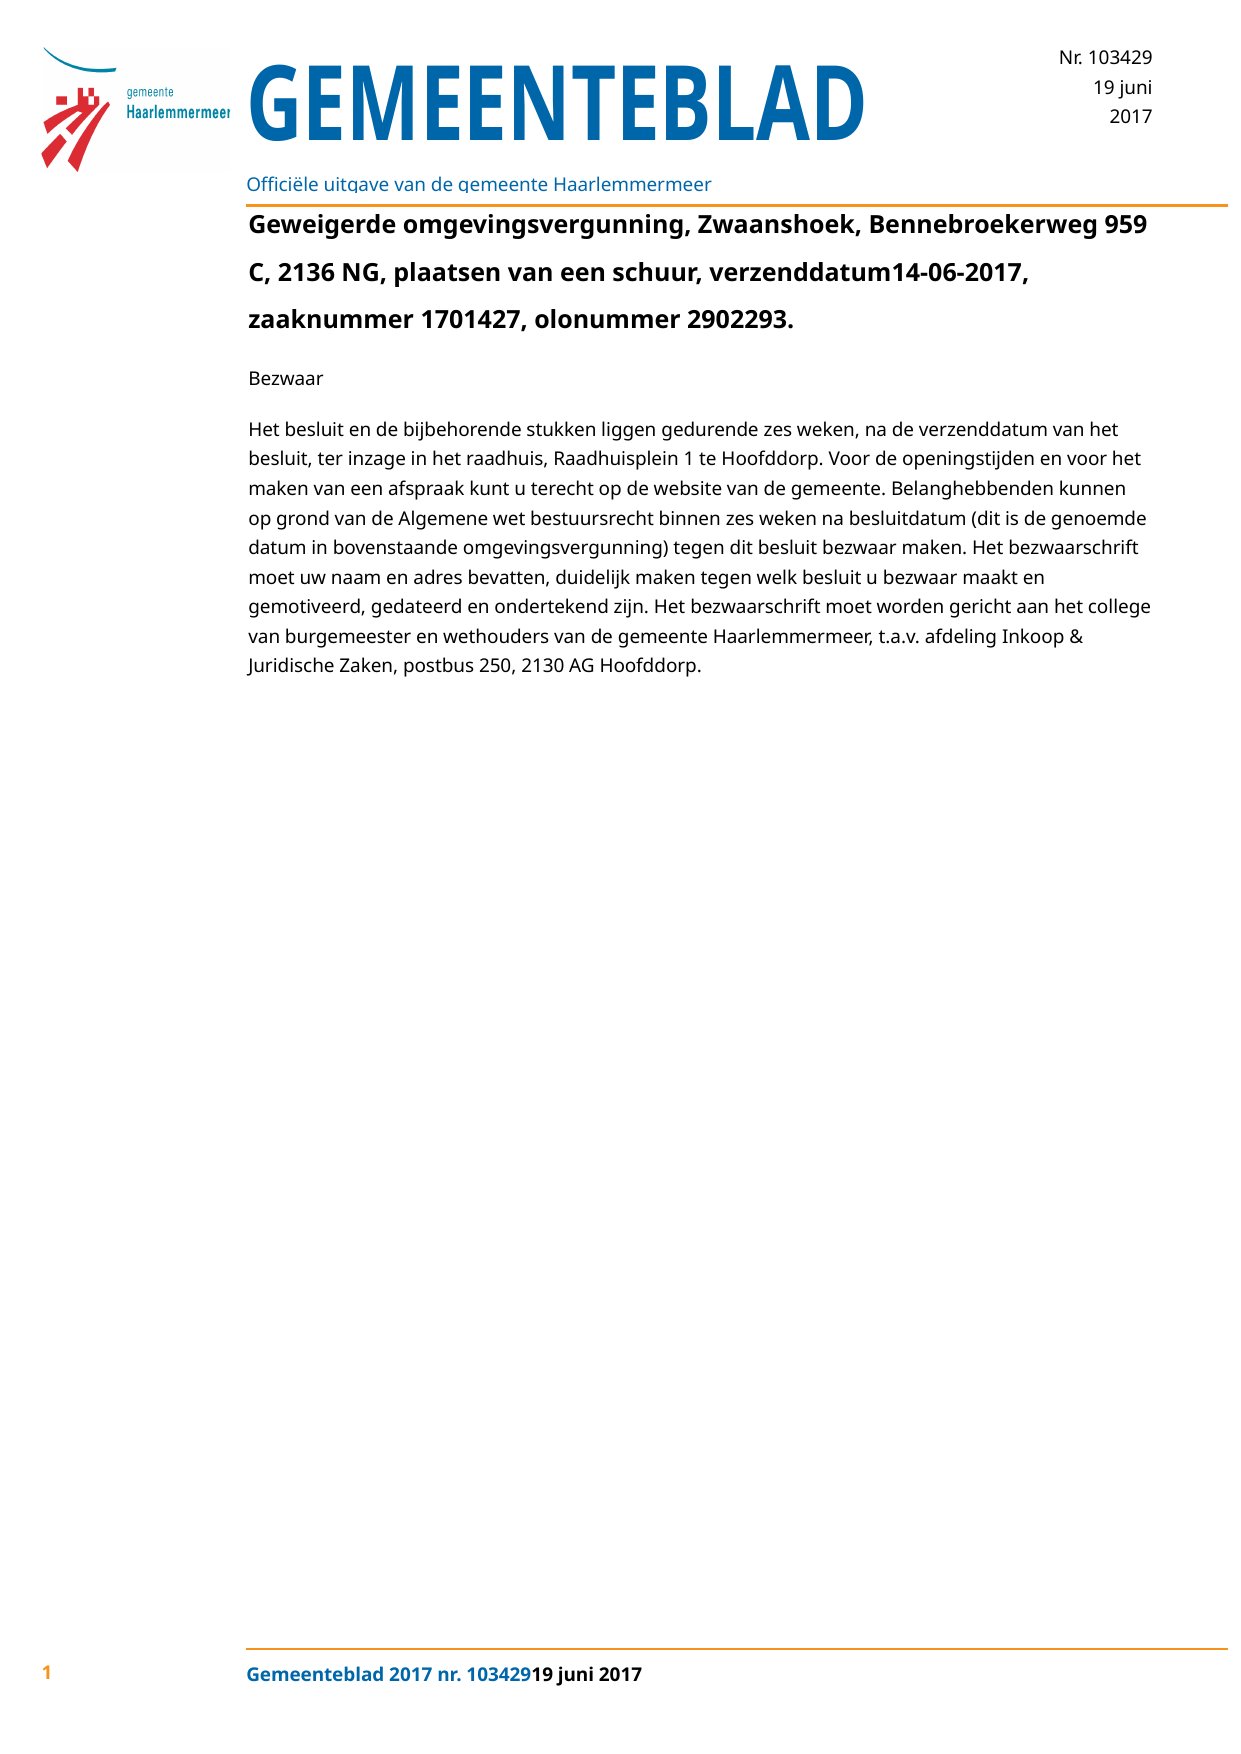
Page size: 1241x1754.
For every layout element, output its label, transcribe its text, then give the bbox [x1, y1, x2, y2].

text Geweigerde omgevingsvergunning, Zwaanshoek, Bennebroekerweg 959 C, 2136 NG, plaatsen van een schuur, verzenddatum14-06-2017, zaaknummer 1701427, olonummer 2902293. [248, 207, 1152, 336]
text Het besluit en de bijbehorende stukken liggen gedurende zes weken, na de verzenddatum van het besluit, ter inzage in het raadhuis, Raadhuisplein 1 te Hoofddorp. Voor de openingstijden en voor het maken van een afspraak kunt u terecht op de website van de gemeente. Belanghebbenden kunnen op grond van de Algemene wet bestuursrecht binnen zes weken na besluitdatum (dit is de genoemde datum in bovenstaande omgevingsvergunning) tegen dit besluit bezwaar maken. Het bezwaarschrift moet uw naam en adres bevatten, duidelijk maken tegen welk besluit u bezwaar maakt en gemotiveerd, gedateerd en ondertekend zijn. Het bezwaarschrift moet worden gericht aan het college van burgemeester en wethouders van de gemeente Haarlemmermeer, t.a.v. afdeling Inkoop & Juridische Zaken, postbus 250, 2130 AG Hoofddorp. [248, 416, 1152, 678]
text Bezwaar [248, 366, 1152, 391]
picture [41, 47, 231, 172]
